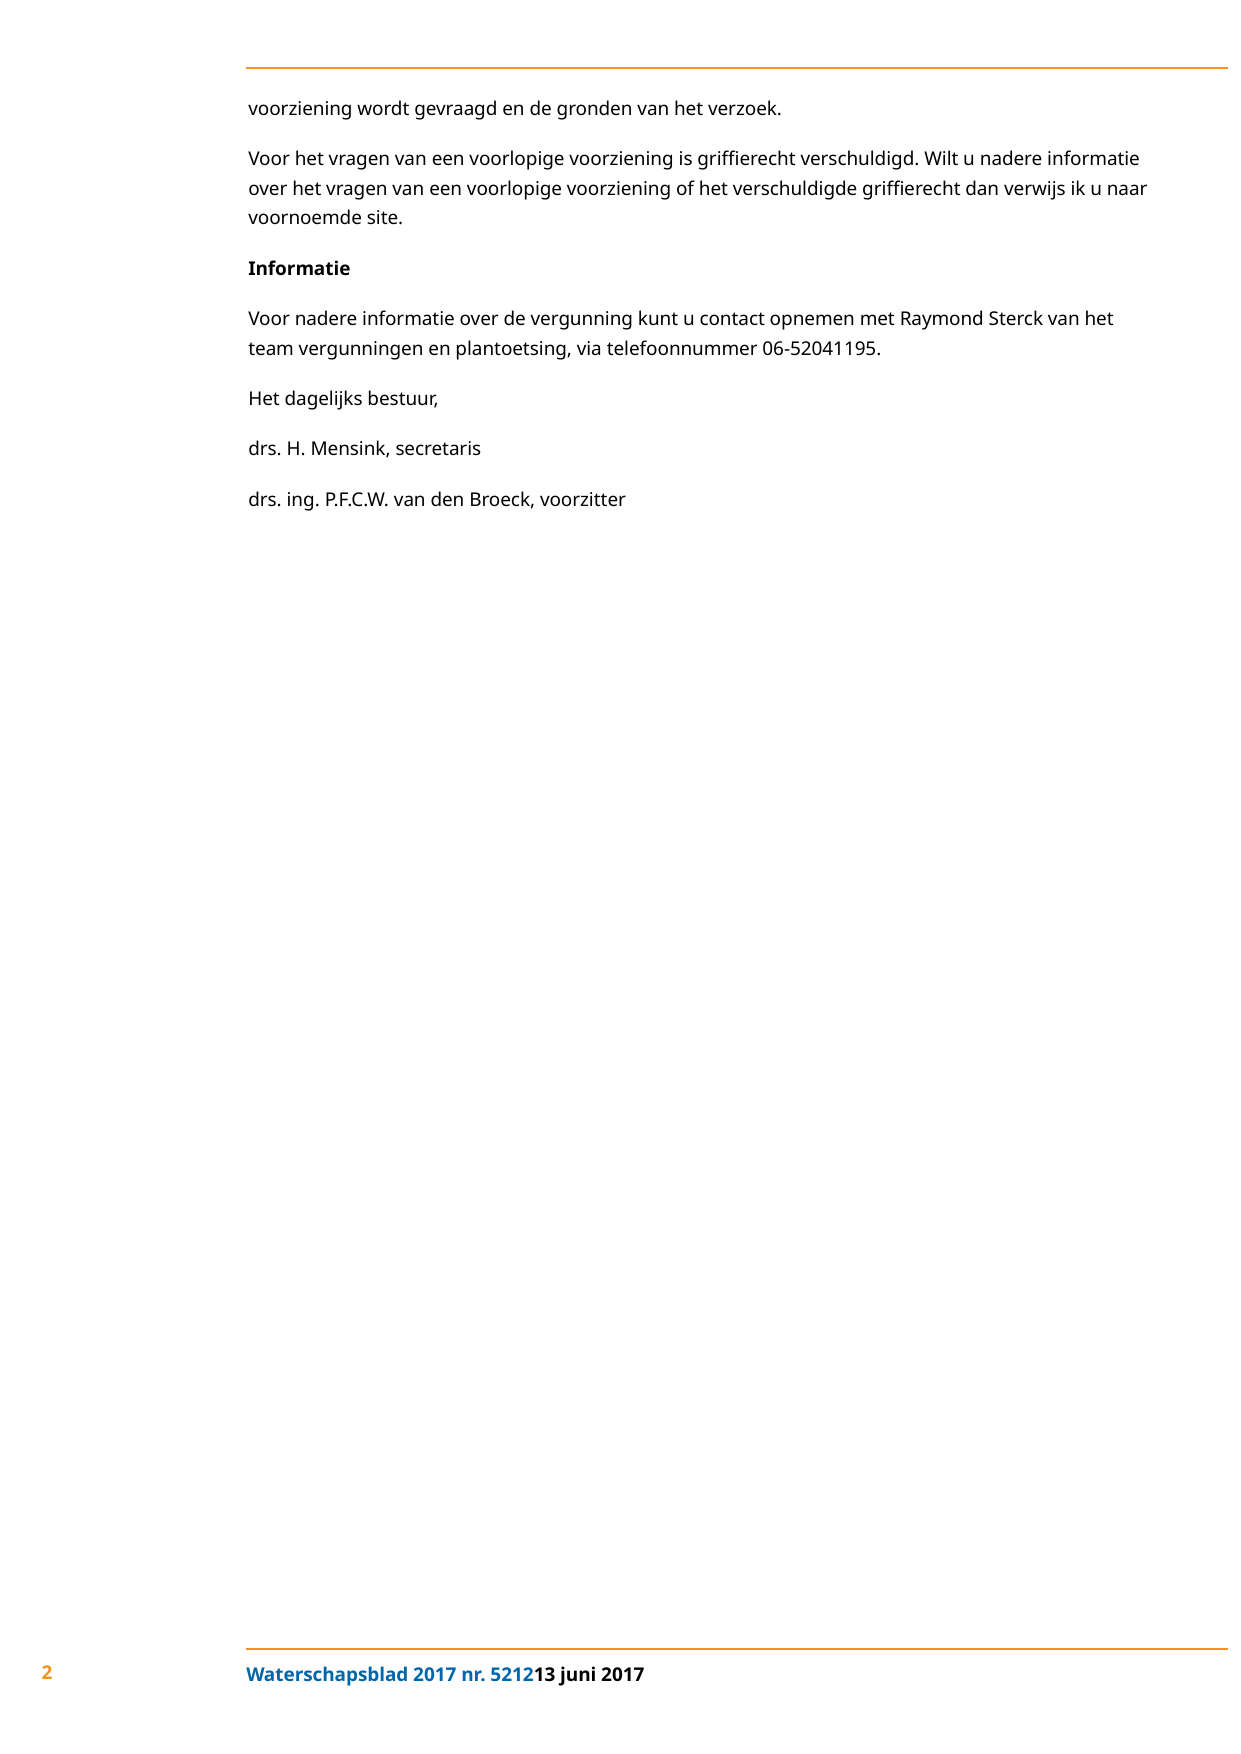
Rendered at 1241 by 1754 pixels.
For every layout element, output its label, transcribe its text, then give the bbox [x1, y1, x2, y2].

text Voor nadere informatie over de vergunning kunt u contact opnemen met Raymond Sterck van het team vergunningen en plantoetsing, via telefoonnummer 06-52041195. [248, 305, 1152, 361]
text Het dagelijks bestuur, [248, 385, 1152, 411]
text drs. H. Mensink, secretaris [248, 436, 1152, 461]
picture [41, 47, 231, 172]
text voorziening wordt gevraagd en de gronden van het verzoek. [248, 95, 1152, 121]
text drs. ing. P.F.C.W. van den Broeck, voorzitter [248, 486, 1152, 512]
text Informatie [248, 255, 1152, 281]
text Voor het vragen van een voorlopige voorziening is griffierecht verschuldigd. Wilt u nadere informatie over het vragen van een voorlopige voorziening of het verschuldigde griffierecht dan verwijs ik u naar voornoemde site. [248, 145, 1152, 230]
